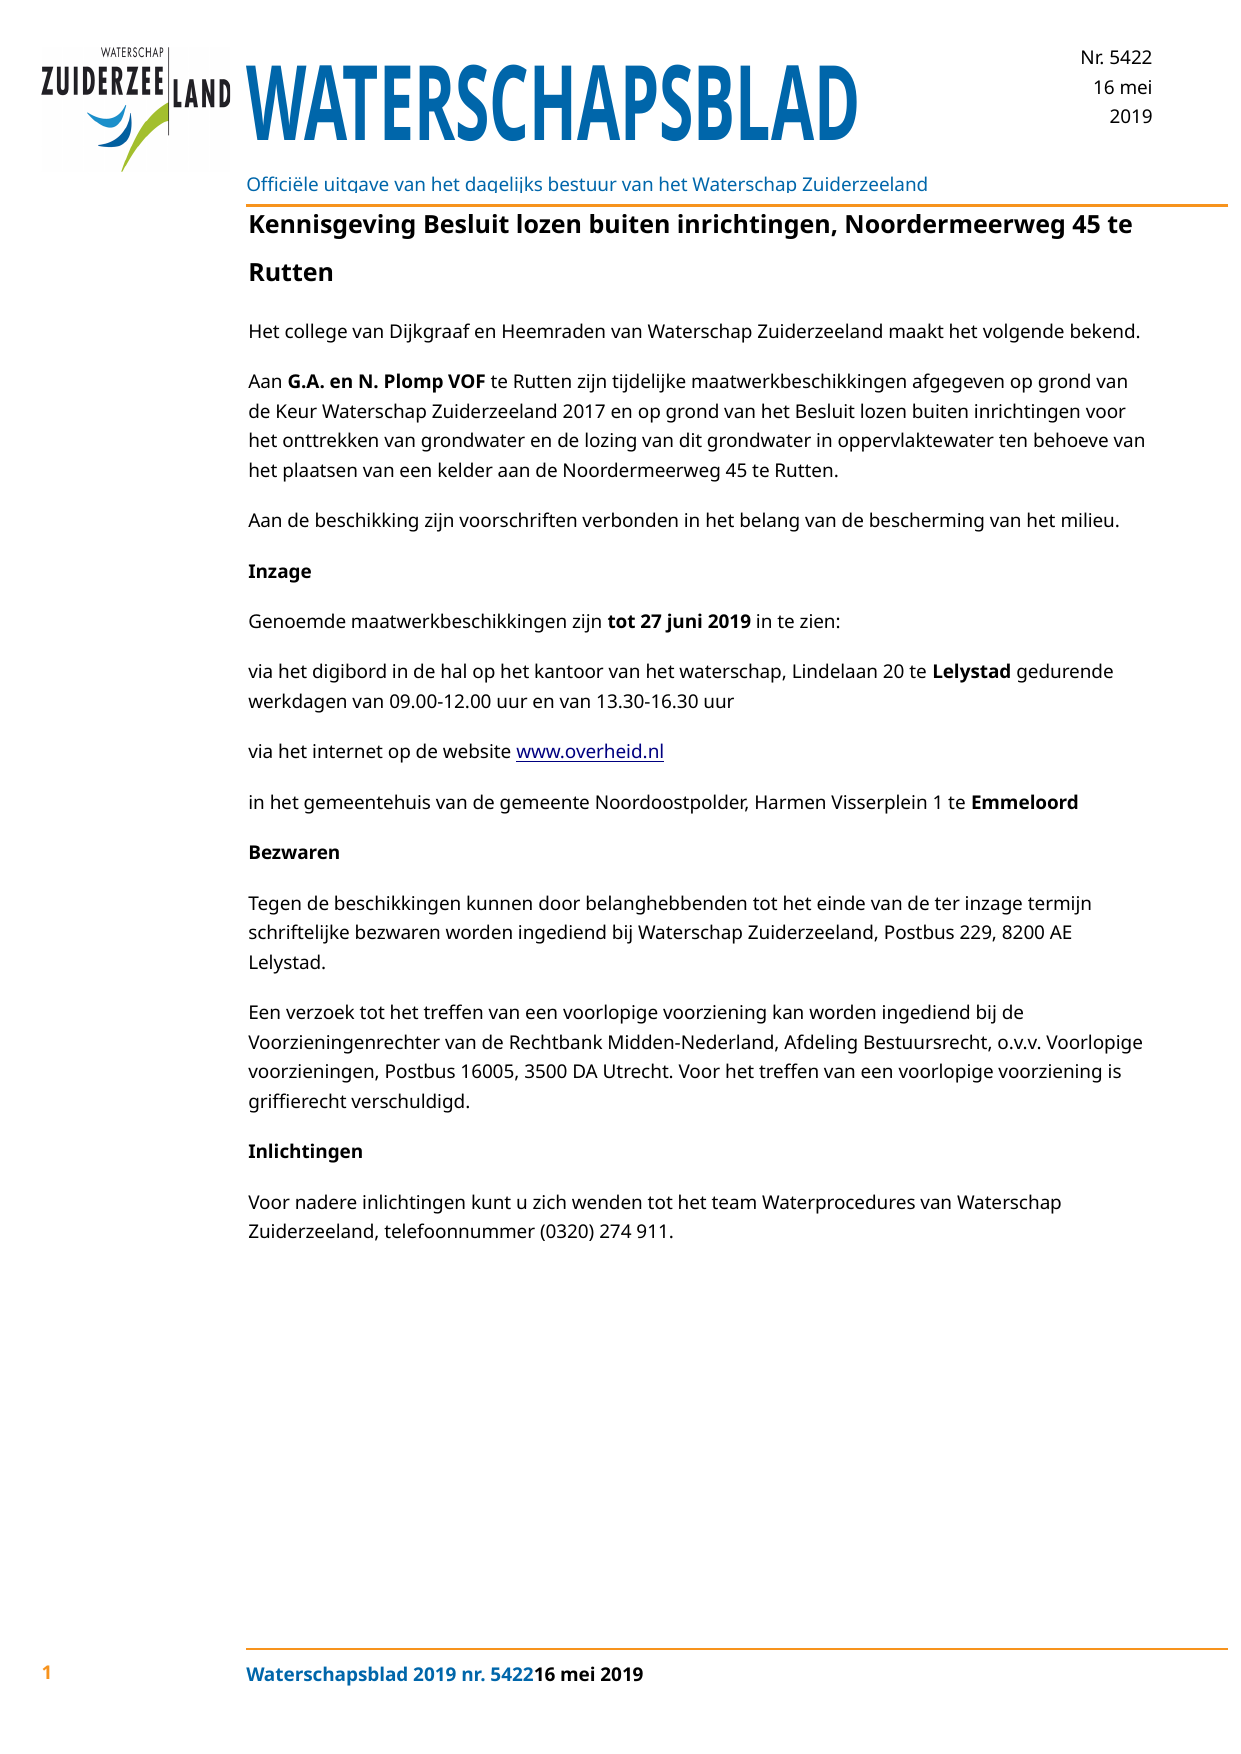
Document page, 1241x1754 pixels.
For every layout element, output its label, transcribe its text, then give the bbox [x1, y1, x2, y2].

text Het college van Dijkgraaf en Heemraden van Waterschap Zuiderzeeland maakt het volgende bekend. [248, 318, 1152, 344]
picture [41, 47, 231, 172]
text Een verzoek tot het treffen van een voorlopige voorziening kan worden ingediend bij de Voorzieningenrechter van de Rechtbank Midden-Nederland, Afdeling Bestuursrecht, o.v.v. Voorlopige voorzieningen, Postbus 16005, 3500 DA Utrecht. Voor het treffen van een voorlopige voorziening is griffierecht verschuldigd. [248, 999, 1152, 1114]
text Bezwaren [248, 839, 1152, 865]
text in het gemeentehuis van de gemeente Noordoostpolder, Harmen Visserplein 1 te Emmeloord [248, 789, 1152, 815]
text Inlichtingen [248, 1139, 1152, 1164]
text Voor nadere inlichtingen kunt u zich wenden tot het team Waterprocedures van Waterschap Zuiderzeeland, telefoonnummer (0320) 274 911. [248, 1189, 1152, 1244]
text via het internet op de website www.overheid.nl [248, 739, 1152, 764]
text Aan de beschikking zijn voorschriften verbonden in het belang van de bescherming van het milieu. [248, 507, 1152, 533]
text Aan G.A. en N. Plomp VOF te Rutten zijn tijdelijke maatwerkbeschikkingen afgegeven op grond van de Keur Waterschap Zuiderzeeland 2017 en op grond van het Besluit lozen buiten inrichtingen voor het onttrekken van grondwater en de lozing van dit grondwater in oppervlakte­water ten behoeve van het plaatsen van een kelder aan de Noordermeerweg 45 te Rutten. [248, 368, 1152, 483]
text Inzage [248, 558, 1152, 584]
text Genoemde maatwerkbeschikkingen zijn tot 27 juni 2019 in te zien: [248, 608, 1152, 634]
text via het digibord in de hal op het kantoor van het waterschap, Lindelaan 20 te Lelystad gedurende werkdagen van 09.00-12.00 uur en van 13.30-16.30 uur [248, 659, 1152, 714]
text Kennisgeving Besluit lozen buiten inrichtingen, Noordermeerweg 45 te Rutten [248, 207, 1152, 288]
text Tegen de beschikkingen kunnen door belanghebbenden tot het einde van de ter inzage termijn schriftelijke bezwaren worden ingediend bij Waterschap Zuiderzeeland, Postbus 229, 8200 AE Lelystad. [248, 890, 1152, 975]
